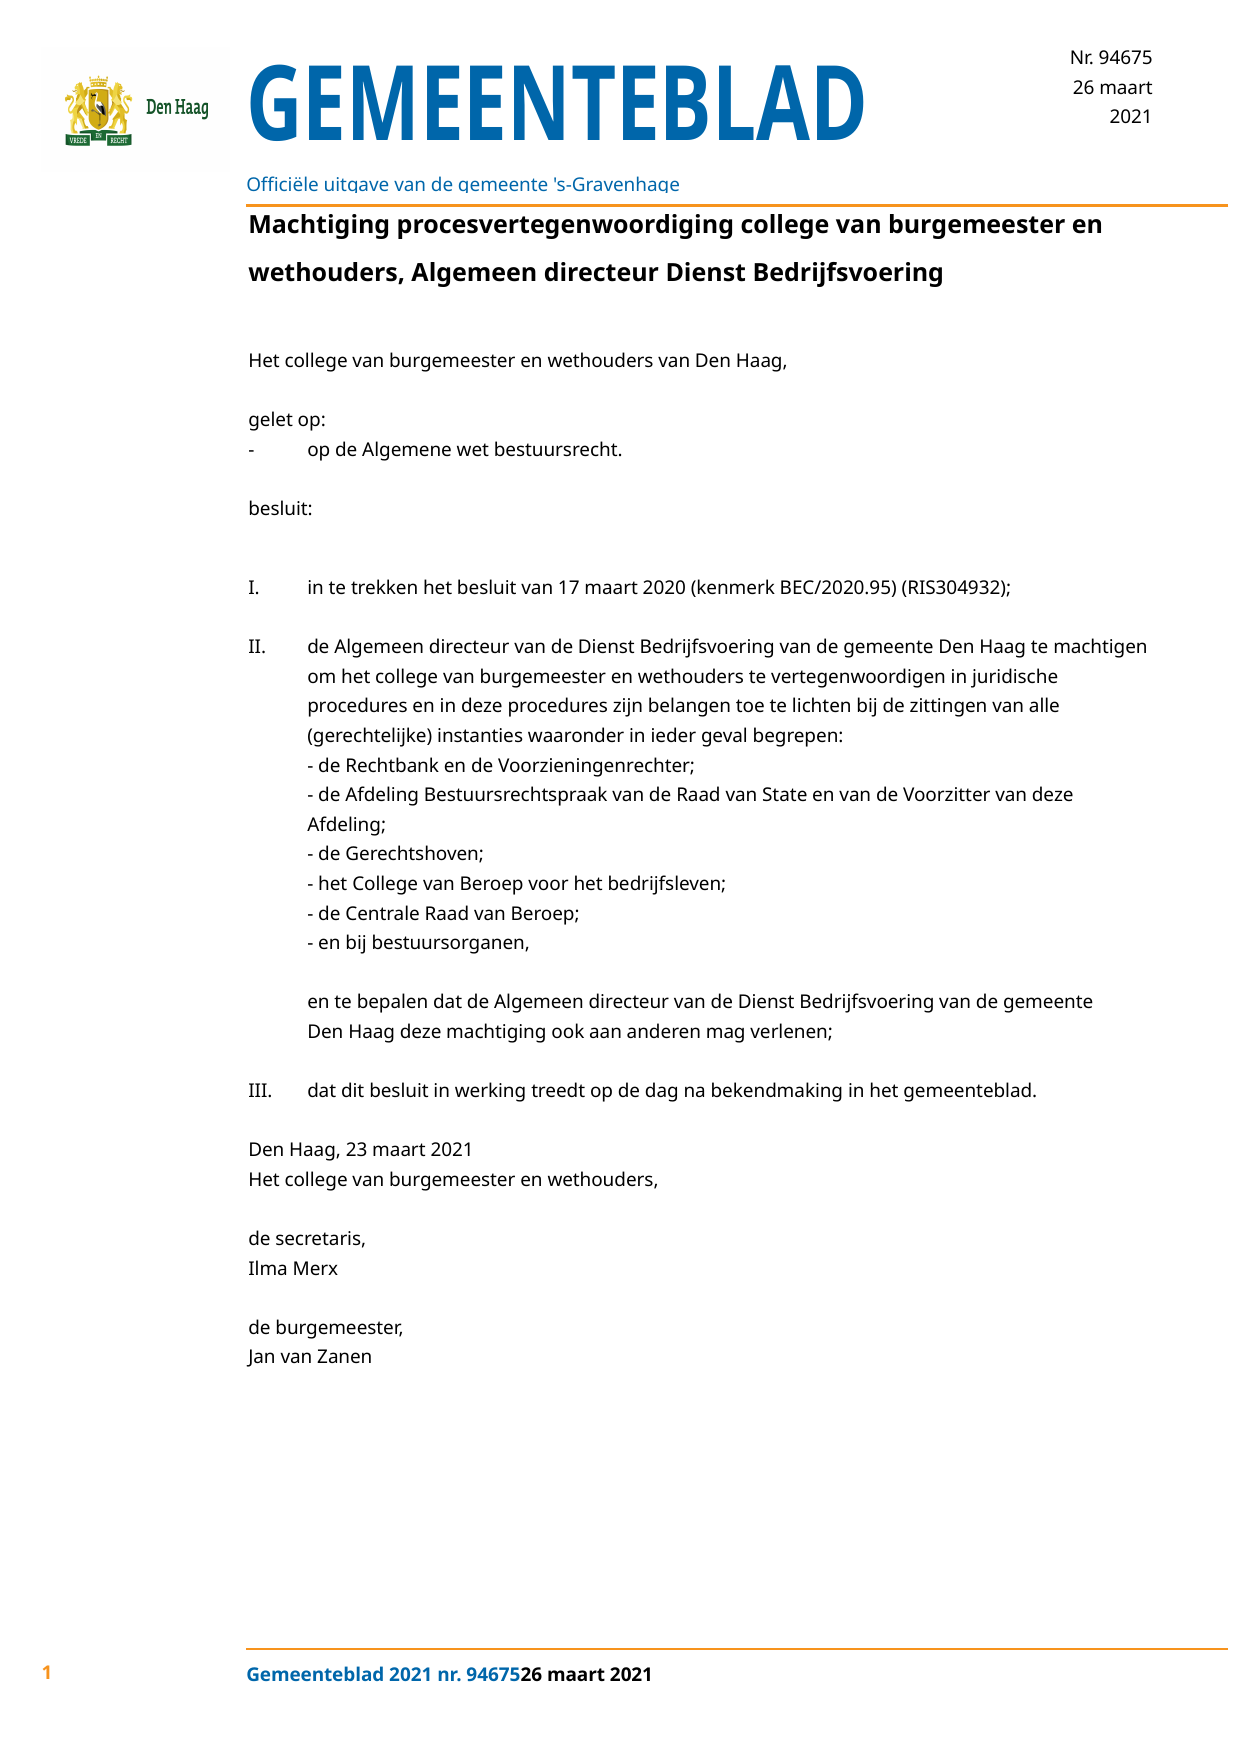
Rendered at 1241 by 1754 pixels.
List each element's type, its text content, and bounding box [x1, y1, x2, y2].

text Den Haag, 23 maart 2021 [248, 1136, 1152, 1162]
list en te bepalen dat de Algemeen directeur van de Dienst Bedrijfsvoering van de gemeente Den Haag deze machtiging ook aan anderen mag verlenen; [248, 988, 1152, 1044]
list de Algemeen directeur van de Dienst Bedrijfsvoering van de gemeente Den Haag te machtigen om het college van burgemeester en wethouders te vertegenwoordigen in juridische procedures en in deze procedures zijn belangen toe te lichten bij de zittingen van alle (gerechtelijke) instanties waaronder in ieder geval begrepen: [248, 633, 1152, 748]
list op de Algemene wet bestuursrecht. [248, 436, 1152, 462]
text Machtiging procesvertegenwoordiging college van burgemeester en wethouders, Algemeen directeur Dienst Bedrijfsvoering [248, 207, 1152, 288]
text Jan van Zanen [248, 1343, 1152, 1369]
list - de Rechtbank en de Voorzieningenrechter; [248, 752, 1152, 777]
text de burgemeester, [248, 1314, 1152, 1339]
picture [41, 47, 231, 172]
text Het college van burgemeester en wethouders van Den Haag, [248, 347, 1152, 373]
list - de Centrale Raad van Beroep; [248, 900, 1152, 925]
list in te trekken het besluit van 17 maart 2020 (kenmerk BEC/2020.95) (RIS304932); [248, 574, 1152, 600]
list - de Afdeling Bestuursrechtspraak van de Raad van State en van de Voorzitter van deze Afdeling; [248, 781, 1152, 837]
text de secretaris, [248, 1225, 1152, 1251]
list - de Gerechtshoven; [248, 841, 1152, 866]
list dat dit besluit in werking treedt op de dag na bekendmaking in het gemeenteblad. [248, 1077, 1152, 1103]
text gelet op: [248, 407, 1152, 432]
text Het college van burgemeester en wethouders, [248, 1166, 1152, 1192]
list - het College van Beroep voor het bedrijfsleven; [248, 870, 1152, 896]
list - en bij bestuursorganen, [248, 929, 1152, 955]
text Ilma Merx [248, 1255, 1152, 1280]
text besluit: [248, 495, 1152, 521]
